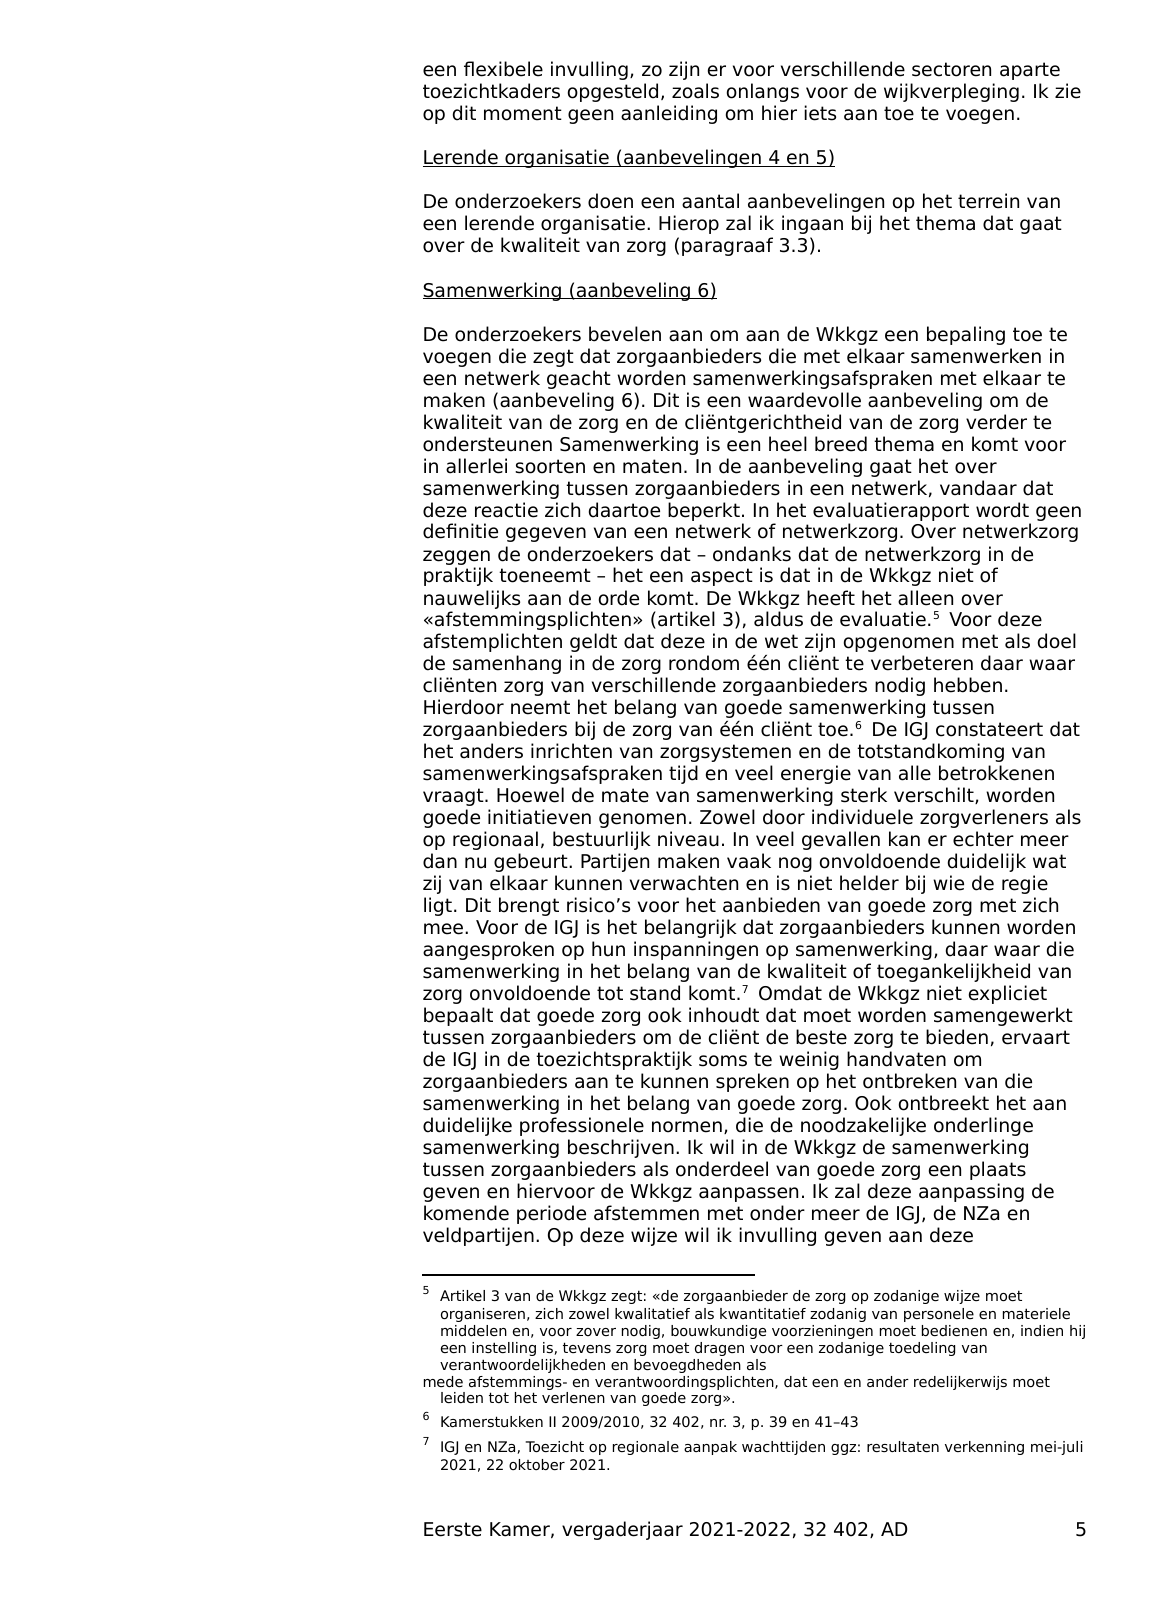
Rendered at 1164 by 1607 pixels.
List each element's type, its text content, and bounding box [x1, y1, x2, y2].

text Artikel 3 van de Wkkgz zegt: «de zorgaanbieder de zorg op zodanige wijze moet organiseren, zich zowel kwalitatief als kwantitatief zodanig van personele en materiele middelen en, voor zover nodig, bouwkundige voorzieningen moet bedienen en, indien hij een instelling is, tevens zorg moet dragen voor een zodanige toedeling van verantwoordelijkheden en bevoegdheden als [422, 1284, 1087, 1374]
text mede afstemmings- en verantwoordingsplichten, dat een en ander redelijkerwijs moet leiden tot het verlenen van goede zorg». [422, 1374, 1087, 1407]
text De onderzoekers doen een aantal aanbevelingen op het terrein van een lerende organisatie. Hierop zal ik ingaan bij het thema dat gaat over de kwaliteit van zorg (paragraaf 3.3). [422, 191, 1087, 257]
text een flexibele invulling, zo zijn er voor verschillende sectoren aparte toezichtkaders opgesteld, zoals onlangs voor de wijkverpleging. Ik zie op dit moment geen aanleiding om hier iets aan toe te voegen. [422, 59, 1087, 125]
text Kamerstukken II 2009/2010, 32 402, nr. 3, p. 39 en 41–43 [422, 1410, 1087, 1432]
subtitle Samenwerking (aanbeveling 6) [422, 279, 1087, 301]
text IGJ en NZa, Toezicht op regionale aanpak wachttijden ggz: resultaten verkenning mei-juli 2021, 22 oktober 2021. [422, 1435, 1087, 1474]
subtitle Lerende organisatie (aanbevelingen 4 en 5) [422, 147, 1087, 169]
text De onderzoekers bevelen aan om aan de Wkkgz een bepaling toe te voegen die zegt dat zorgaanbieders die met elkaar samenwerken in een netwerk geacht worden samenwerkingsafspraken met elkaar te maken (aanbeveling 6). Dit is een waardevolle aanbeveling om de kwaliteit van de zorg en de cliëntgerichtheid van de zorg verder te ondersteunen Samenwerking is een heel breed thema en komt voor in allerlei soorten en maten. In de aanbeveling gaat het over samenwerking tussen zorgaanbieders in een netwerk, vandaar dat deze reactie zich daartoe beperkt. In het evaluatierapport wordt geen definitie gegeven van een netwerk of netwerkzorg. Over netwerkzorg zeggen de onderzoekers dat – ondanks dat de netwerkzorg in de praktijk toeneemt – het een aspect is dat in de Wkkgz niet of nauwelijks aan de orde komt. De Wkkgz heeft het alleen over «afstemmingsplichten» (artikel 3), aldus de evaluatie. Voor deze afstemplichten geldt dat deze in de wet zijn opgenomen met als doel de samenhang in de zorg rondom één cliënt te verbeteren daar waar cliënten zorg van verschillende zorgaanbieders nodig hebben. Hierdoor neemt het belang van goede samenwerking tussen zorgaanbieders bij de zorg van één cliënt toe. De IGJ constateert dat het anders inrichten van zorgsystemen en de totstandkoming van samenwerkingsafspraken tijd en veel energie van alle betrokkenen vraagt. Hoewel de mate van samenwerking sterk verschilt, worden goede initiatieven genomen. Zowel door individuele zorgverleners als op regionaal, bestuurlijk niveau. In veel gevallen kan er echter meer dan nu gebeurt. Partijen maken vaak nog onvoldoende duidelijk wat zij van elkaar kunnen verwachten en is niet helder bij wie de regie ligt. Dit brengt risico’s voor het aanbieden van goede zorg met zich mee. Voor de IGJ is het belangrijk dat zorgaanbieders kunnen worden aangesproken op hun inspanningen op samenwerking, daar waar die samenwerking in het belang van de kwaliteit of toegankelijkheid van zorg onvoldoende tot stand komt. Omdat de Wkkgz niet expliciet bepaalt dat goede zorg ook inhoudt dat moet worden samengewerkt tussen zorgaanbieders om de cliënt de beste zorg te bieden, ervaart de IGJ in de toezichtspraktijk soms te weinig handvaten om zorgaanbieders aan te kunnen spreken op het ontbreken van die samenwerking in het belang van goede zorg. Ook ontbreekt het aan duidelijke professionele normen, die de noodzakelijke onderlinge samenwerking beschrijven. Ik wil in de Wkkgz de samenwerking tussen zorgaanbieders als onderdeel van goede zorg een plaats geven en hiervoor de Wkkgz aanpassen. Ik zal deze aanpassing de komende periode afstemmen met onder meer de IGJ, de NZa en veldpartijen. Op deze wijze wil ik invulling geven aan deze [422, 324, 1087, 1247]
